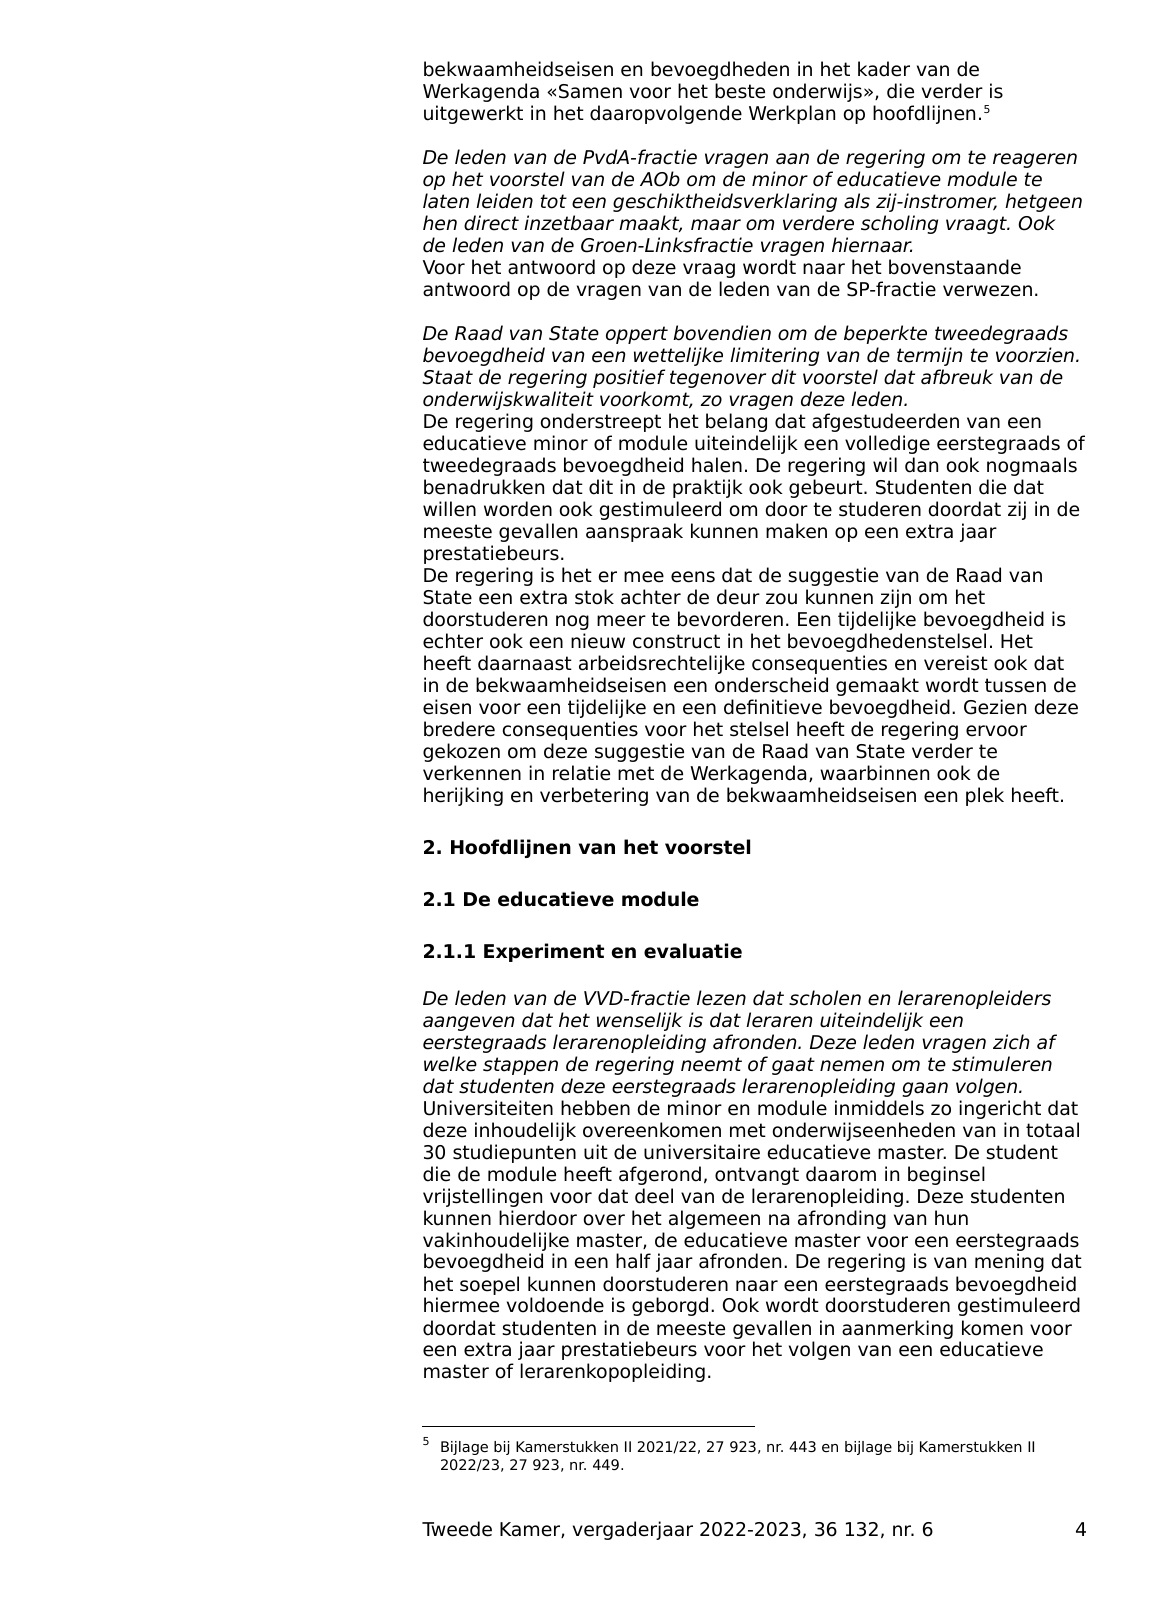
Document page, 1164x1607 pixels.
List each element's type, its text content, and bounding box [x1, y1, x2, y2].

text De leden van de PvdA-fractie vragen aan de regering om te reageren op het voorstel van de AOb om de minor of educatieve module te laten leiden tot een geschiktheidsverklaring als zij-instromer, hetgeen hen direct inzetbaar maakt, maar om verdere scholing vraagt. Ook de leden van de Groen-Linksfractie vragen hiernaar. [422, 147, 1087, 257]
text De regering onderstreept het belang dat afgestudeerden van een educatieve minor of module uiteindelijk een volledige eerstegraads of tweedegraads bevoegdheid halen. De regering wil dan ook nogmaals benadrukken dat dit in de praktijk ook gebeurt. Studenten die dat willen worden ook gestimuleerd om door te studeren doordat zij in de meeste gevallen aanspraak kunnen maken op een extra jaar prestatiebeurs. [422, 411, 1087, 565]
subtitle 2.1.1 Experiment en evaluatie [422, 941, 1087, 963]
text Universiteiten hebben de minor en module inmiddels zo ingericht dat deze inhoudelijk overeenkomen met onderwijseenheden van in totaal 30 studiepunten uit de universitaire educatieve master. De student die de module heeft afgerond, ontvangt daarom in beginsel vrijstellingen voor dat deel van de lerarenopleiding. Deze studenten kunnen hierdoor over het algemeen na afronding van hun vakinhoudelijke master, de educatieve master voor een eerstegraads bevoegdheid in een half jaar afronden. De regering is van mening dat het soepel kunnen doorstuderen naar een eerstegraads bevoegdheid hiermee voldoende is geborgd. Ook wordt doorstuderen gestimuleerd doordat studenten in de meeste gevallen in aanmerking komen voor een extra jaar prestatiebeurs voor het volgen van een educatieve master of lerarenkopopleiding. [422, 1098, 1087, 1383]
text De leden van de VVD-fractie lezen dat scholen en lerarenopleiders aangeven dat het wenselijk is dat leraren uiteindelijk een eerstegraads lerarenopleiding afronden. Deze leden vragen zich af welke stappen de regering neemt of gaat nemen om te stimuleren dat studenten deze eerstegraads lerarenopleiding gaan volgen. [422, 988, 1087, 1098]
text Bijlage bij Kamerstukken II 2021/22, 27 923, nr. 443 en bijlage bij Kamerstukken II 2022/23, 27 923, nr. 449. [422, 1435, 1087, 1474]
text Voor het antwoord op deze vraag wordt naar het bovenstaande antwoord op de vragen van de leden van de SP-fractie verwezen. [422, 257, 1087, 301]
subtitle 2. Hoofdlijnen van het voorstel [422, 837, 1087, 859]
subtitle 2.1 De educatieve module [422, 889, 1087, 911]
text De Raad van State oppert bovendien om de beperkte tweedegraads bevoegdheid van een wettelijke limitering van de termijn te voorzien. Staat de regering positief tegenover dit voorstel dat afbreuk van de onderwijskwaliteit voorkomt, zo vragen deze leden. [422, 323, 1087, 411]
text De regering is het er mee eens dat de suggestie van de Raad van State een extra stok achter de deur zou kunnen zijn om het doorstuderen nog meer te bevorderen. Een tijdelijke bevoegdheid is echter ook een nieuw construct in het bevoegdhedenstelsel. Het heeft daarnaast arbeidsrechtelijke consequenties en vereist ook dat in de bekwaamheidseisen een onderscheid gemaakt wordt tussen de eisen voor een tijdelijke en een definitieve bevoegdheid. Gezien deze bredere consequenties voor het stelsel heeft de regering ervoor gekozen om deze suggestie van de Raad van State verder te verkennen in relatie met de Werkagenda, waarbinnen ook de herijking en verbetering van de bekwaamheidseisen een plek heeft. [422, 565, 1087, 807]
text bekwaamheidseisen en bevoegdheden in het kader van de Werkagenda «Samen voor het beste onderwijs», die verder is uitgewerkt in het daaropvolgende Werkplan op hoofdlijnen. [422, 59, 1087, 125]
